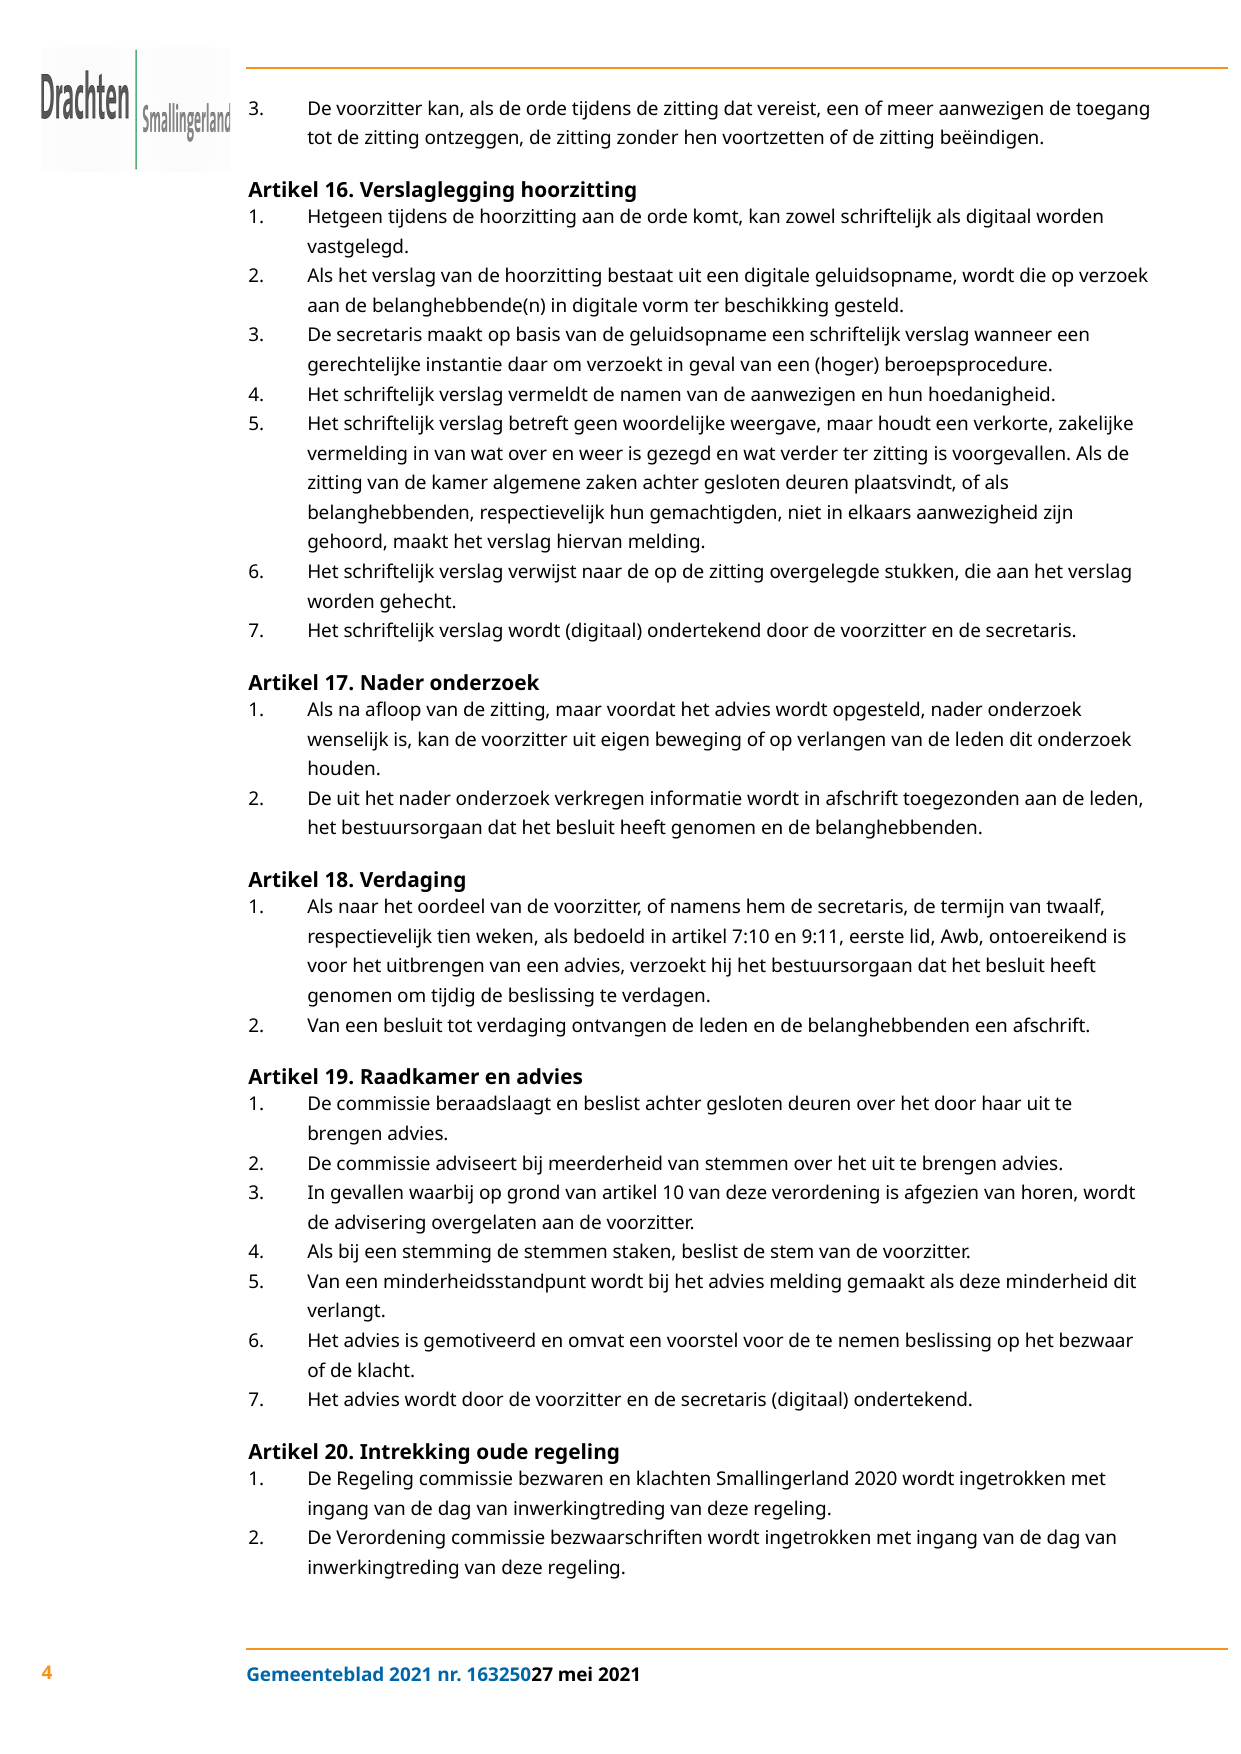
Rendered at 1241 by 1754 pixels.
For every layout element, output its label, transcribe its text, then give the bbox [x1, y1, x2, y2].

list Van een minderheidsstandpunt wordt bij het advies melding gemaakt als deze minderheid dit verlangt. [248, 1268, 1152, 1323]
text Artikel 18. Verdaging [248, 865, 1152, 893]
list De commissie beraadslaagt en beslist achter gesloten deuren over het door haar uit te brengen advies. [248, 1091, 1152, 1146]
list Als bij een stemming de stemmen staken, beslist de stem van de voorzitter. [248, 1238, 1152, 1264]
text Artikel 19. Raadkamer en advies [248, 1062, 1152, 1091]
list Als naar het oordeel van de voorzitter, of namens hem de secretaris, de termijn van twaalf, respectievelijk tien weken, als bedoeld in artikel 7:10 en 9:11, eerste lid, Awb, ontoereikend is voor het uitbrengen van een advies, verzoekt hij het bestuursorgaan dat het besluit heeft genomen om tijdig de beslissing te verdagen. [248, 893, 1152, 1008]
list In gevallen waarbij op grond van artikel 10 van deze verordening is afgezien van horen, wordt de advisering overgelaten aan de voorzitter. [248, 1179, 1152, 1235]
list Hetgeen tijdens de hoorzitting aan de orde komt, kan zowel schriftelijk als digitaal worden vastgelegd. [248, 203, 1152, 258]
text Artikel 17. Nader onderzoek [248, 668, 1152, 696]
text Artikel 16. Verslaglegging hoorzitting [248, 175, 1152, 203]
list De secretaris maakt op basis van de geluidsopname een schriftelijk verslag wanneer een gerechtelijke instantie daar om verzoekt in geval van een (hoger) beroepsprocedure. [248, 322, 1152, 377]
list De voorzitter kan, als de orde tijdens de zitting dat vereist, een of meer aanwezigen de toegang tot de zitting ontzeggen, de zitting zonder hen voortzetten of de zitting beëindigen. [248, 95, 1152, 150]
list Het schriftelijk verslag vermeldt de namen van de aanwezigen en hun hoedanigheid. [248, 381, 1152, 406]
list Het schriftelijk verslag betreft geen woordelijke weergave, maar houdt een verkorte, zakelijke vermelding in van wat over en weer is gezegd en wat verder ter zitting is voorgevallen. Als de zitting van de kamer algemene zaken achter gesloten deuren plaatsvindt, of als belanghebbenden, respectievelijk hun gemachtigden, niet in elkaars aanwezigheid zijn gehoord, maakt het verslag hiervan melding. [248, 410, 1152, 554]
list Als het verslag van de hoorzitting bestaat uit een digitale geluidsopname, wordt die op verzoek aan de belanghebbende(n) in digitale vorm ter beschikking gesteld. [248, 262, 1152, 318]
list De uit het nader onderzoek verkregen informatie wordt in afschrift toegezonden aan de leden, het bestuursorgaan dat het besluit heeft genomen en de belanghebbenden. [248, 785, 1152, 840]
list Het schriftelijk verslag verwijst naar de op de zitting overgelegde stukken, die aan het verslag worden gehecht. [248, 558, 1152, 613]
picture [41, 47, 231, 172]
list De Regeling commissie bezwaren en klachten Smallingerland 2020 wordt ingetrokken met ingang van de dag van inwerkingtreding van deze regeling. [248, 1465, 1152, 1521]
text Artikel 20. Intrekking oude regeling [248, 1437, 1152, 1465]
list Het advies is gemotiveerd en omvat een voorstel voor de te nemen beslissing op het bezwaar of de klacht. [248, 1327, 1152, 1383]
list De commissie adviseert bij meerderheid van stemmen over het uit te brengen advies. [248, 1150, 1152, 1176]
list Van een besluit tot verdaging ontvangen de leden en de belanghebbenden een afschrift. [248, 1012, 1152, 1037]
list De Verordening commissie bezwaarschriften wordt ingetrokken met ingang van de dag van inwerkingtreding van deze regeling. [248, 1524, 1152, 1580]
list Het schriftelijk verslag wordt (digitaal) ondertekend door de voorzitter en de secretaris. [248, 617, 1152, 643]
list Als na afloop van de zitting, maar voordat het advies wordt opgesteld, nader onderzoek wenselijk is, kan de voorzitter uit eigen beweging of op verlangen van de leden dit onderzoek houden. [248, 696, 1152, 781]
list Het advies wordt door de voorzitter en de secretaris (digitaal) ondertekend. [248, 1386, 1152, 1412]
